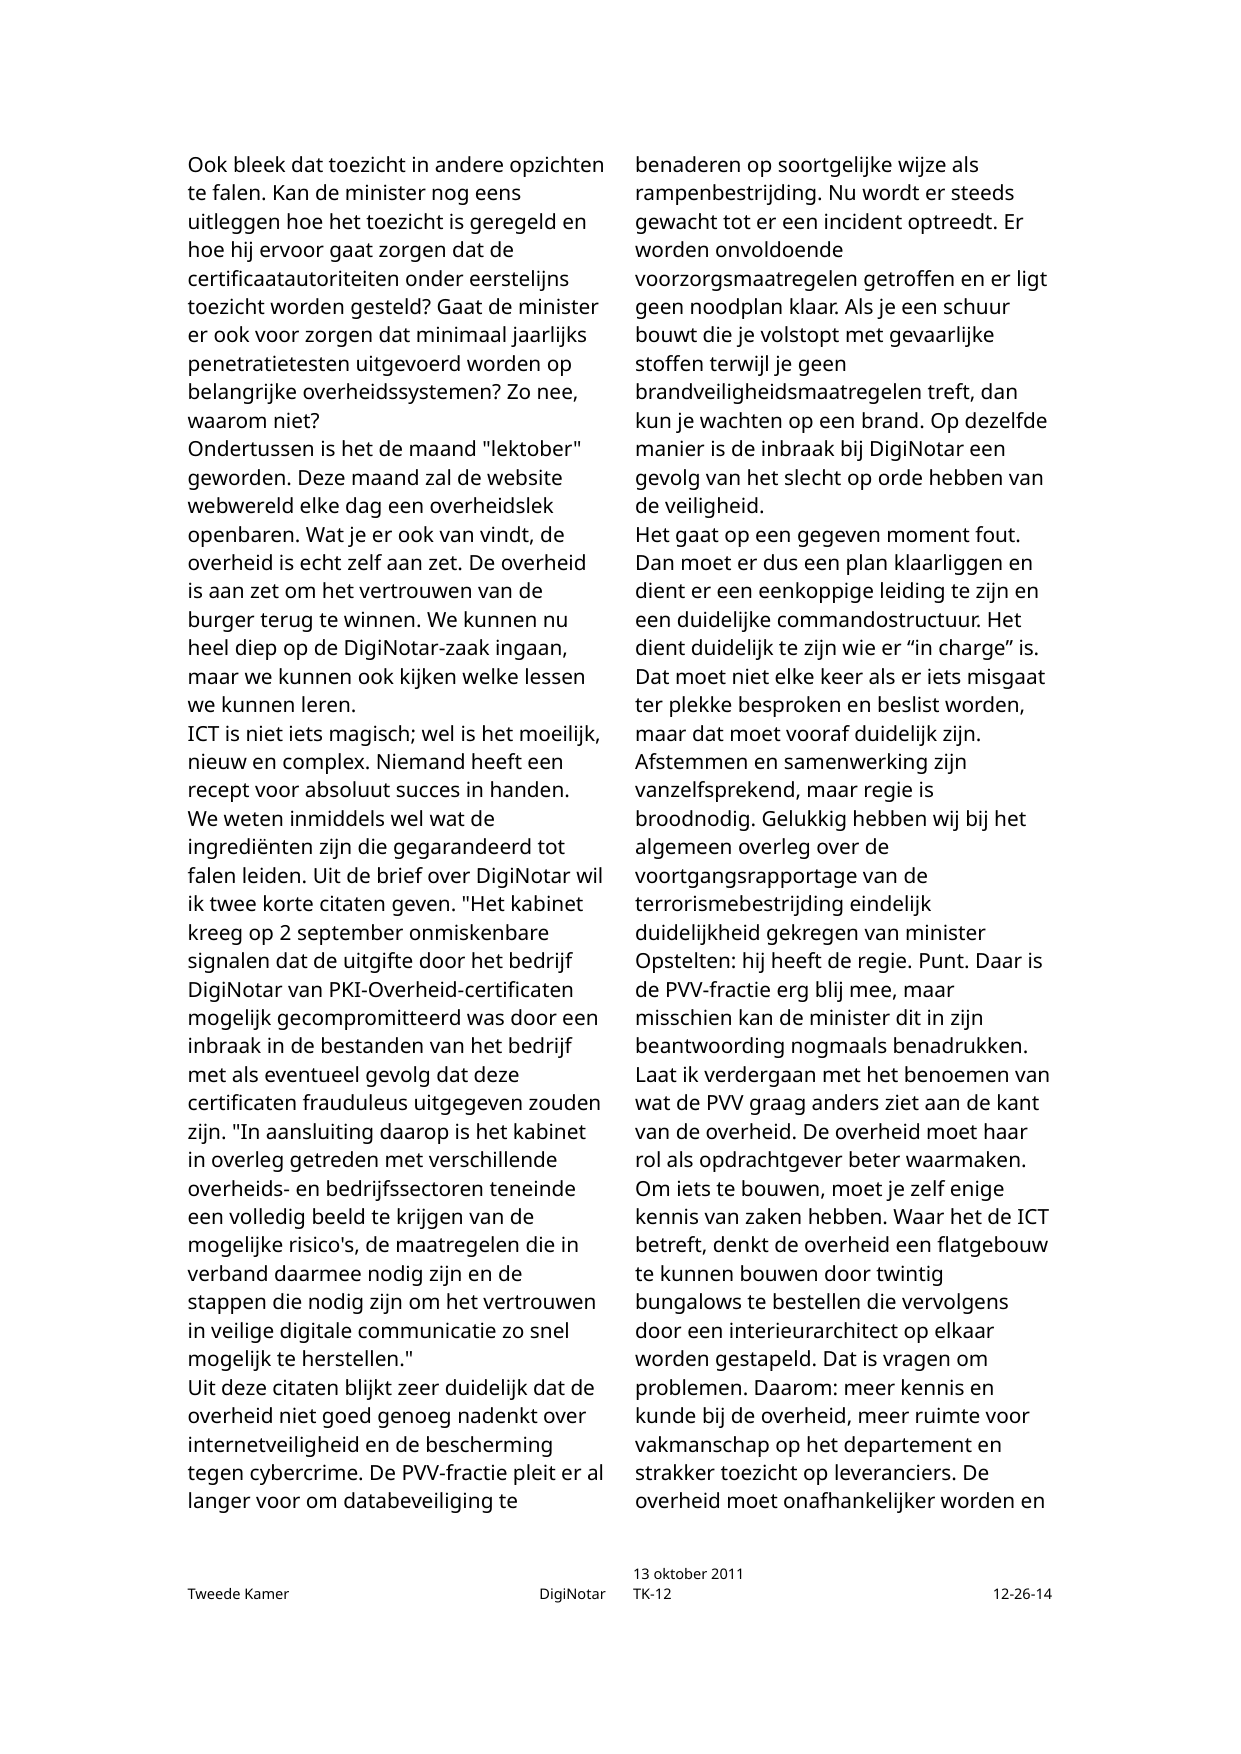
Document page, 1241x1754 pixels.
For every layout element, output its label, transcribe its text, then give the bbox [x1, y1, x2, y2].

text benaderen op soortgelijke wijze als rampenbestrijding. Nu wordt er steeds gewacht tot er een incident optreedt. Er worden onvoldoende voorzorgsmaatregelen getroffen en er ligt geen noodplan klaar. Als je een schuur bouwt die je volstopt met gevaarlijke stoffen terwijl je geen brandveiligheidsmaatregelen treft, dan kun je wachten op een brand. Op dezelfde manier is de inbraak bij DigiNotar een gevolg van het slecht op orde hebben van de veiligheid. [635, 150, 1053, 520]
text Ondertussen is het de maand "lektober" geworden. Deze maand zal de website webwereld elke dag een overheidslek openbaren. Wat je er ook van vindt, de overheid is echt zelf aan zet. De overheid is aan zet om het vertrouwen van de burger terug te winnen. We kunnen nu heel diep op de DigiNotar-zaak ingaan, maar we kunnen ook kijken welke lessen we kunnen leren. [187, 434, 605, 719]
text ICT is niet iets magisch; wel is het moeilijk, nieuw en complex. Niemand heeft een recept voor absoluut succes in handen. We weten inmiddels wel wat de ingrediënten zijn die gegarandeerd tot falen leiden. Uit de brief over DigiNotar wil ik twee korte citaten geven. "Het kabinet kreeg op 2 september onmiskenbare signalen dat de uitgifte door het bedrijf DigiNotar van PKI-Overheid-certificaten mogelijk gecompromitteerd was door een inbraak in de bestanden van het bedrijf met als eventueel gevolg dat deze certificaten frauduleus uitgegeven zouden zijn. "In aansluiting daarop is het kabinet in overleg getreden met verschillende overheids- en bedrijfssectoren teneinde een volledig beeld te krijgen van de mogelijke risico's, de maatregelen die in verband daarmee nodig zijn en de stappen die nodig zijn om het vertrouwen in veilige digitale communicatie zo snel mogelijk te herstellen." [187, 719, 605, 1373]
text Laat ik verdergaan met het benoemen van wat de PVV graag anders ziet aan de kant van de overheid. De overheid moet haar rol als opdrachtgever beter waarmaken. Om iets te bouwen, moet je zelf enige kennis van zaken hebben. Waar het de ICT betreft, denkt de overheid een flatgebouw te kunnen bouwen door twintig bungalows te bestellen die vervolgens door een interieurarchitect op elkaar worden gestapeld. Dat is vragen om problemen. Daarom: meer kennis en kunde bij de overheid, meer ruimte voor vakmanschap op het departement en strakker toezicht op leveranciers. De overheid moet onafhankelijker worden en [635, 1060, 1053, 1515]
text Het gaat op een gegeven moment fout. Dan moet er dus een plan klaarliggen en dient er een eenkoppige leiding te zijn en een duidelijke commandostructuur. Het dient duidelijk te zijn wie er “in charge” is. Dat moet niet elke keer als er iets misgaat ter plekke besproken en beslist worden, maar dat moet vooraf duidelijk zijn. Afstemmen en samenwerking zijn vanzelfsprekend, maar regie is broodnodig. Gelukkig hebben wij bij het algemeen overleg over de voortgangsrapportage van de terrorismebestrijding eindelijk duidelijkheid gekregen van minister Opstelten: hij heeft de regie. Punt. Daar is de PVV-fractie erg blij mee, maar misschien kan de minister dit in zijn beantwoording nogmaals benadrukken. [635, 520, 1053, 1060]
text Uit deze citaten blijkt zeer duidelijk dat de overheid niet goed genoeg nadenkt over internetveiligheid en de bescherming tegen cybercrime. De PVV-fractie pleit er al langer voor om databeveiliging te [187, 1373, 605, 1515]
text Ook bleek dat toezicht in andere opzichten te falen. Kan de minister nog eens uitleggen hoe het toezicht is geregeld en hoe hij ervoor gaat zorgen dat de certificaatautoriteiten onder eerstelijns toezicht worden gesteld? Gaat de minister er ook voor zorgen dat minimaal jaarlijks penetratietesten uitgevoerd worden op belangrijke overheidssystemen? Zo nee, waarom niet? [187, 150, 605, 434]
